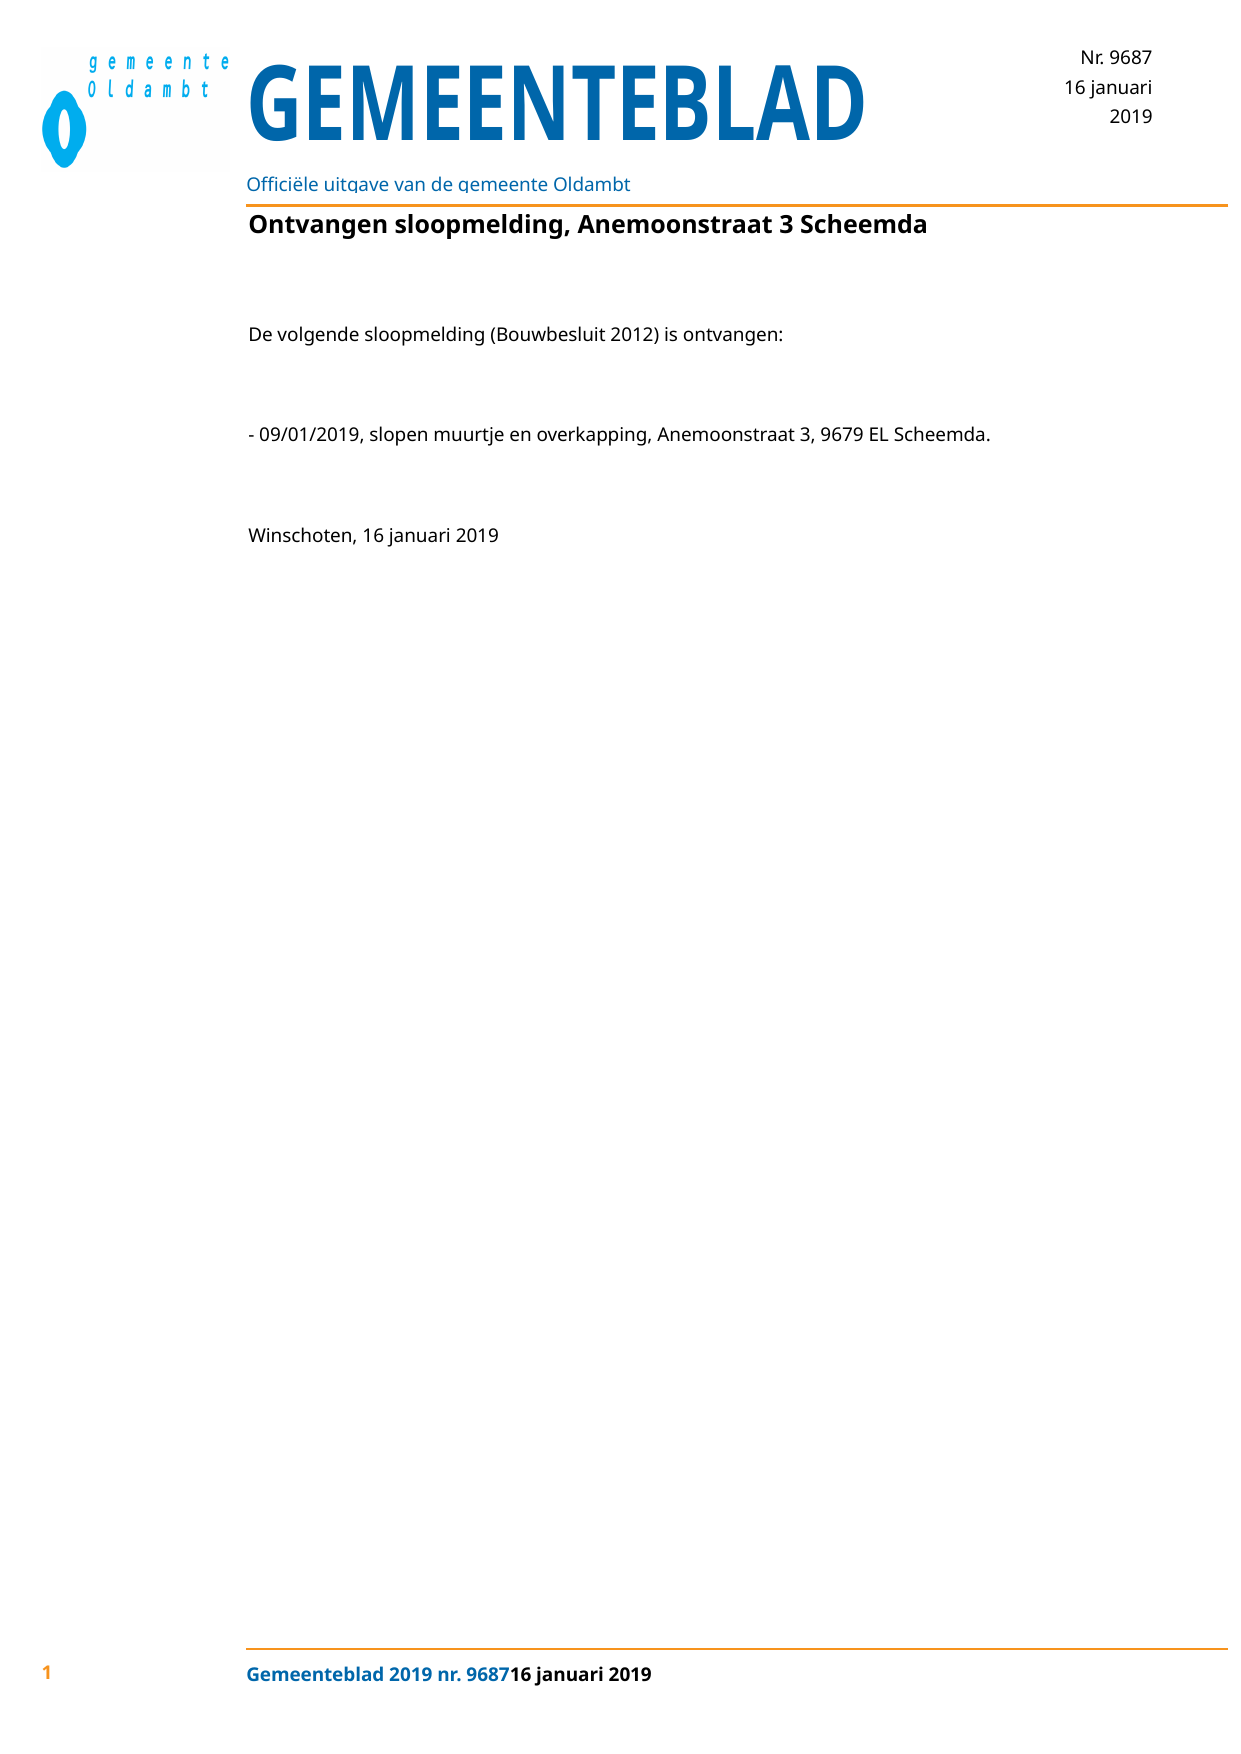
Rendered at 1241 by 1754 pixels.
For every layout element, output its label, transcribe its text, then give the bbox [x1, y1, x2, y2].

text Ontvangen sloopmelding, Anemoonstraat 3 Scheemda [248, 207, 1152, 241]
picture [41, 47, 231, 172]
text - 09/01/2019, slopen muurtje en overkapping, Anemoonstraat 3, 9679 EL Scheemda. [248, 422, 1152, 447]
text Winschoten, 16 januari 2019 [248, 522, 1152, 548]
text De volgende sloopmelding (Bouwbesluit 2012) is ontvangen: [248, 321, 1152, 346]
